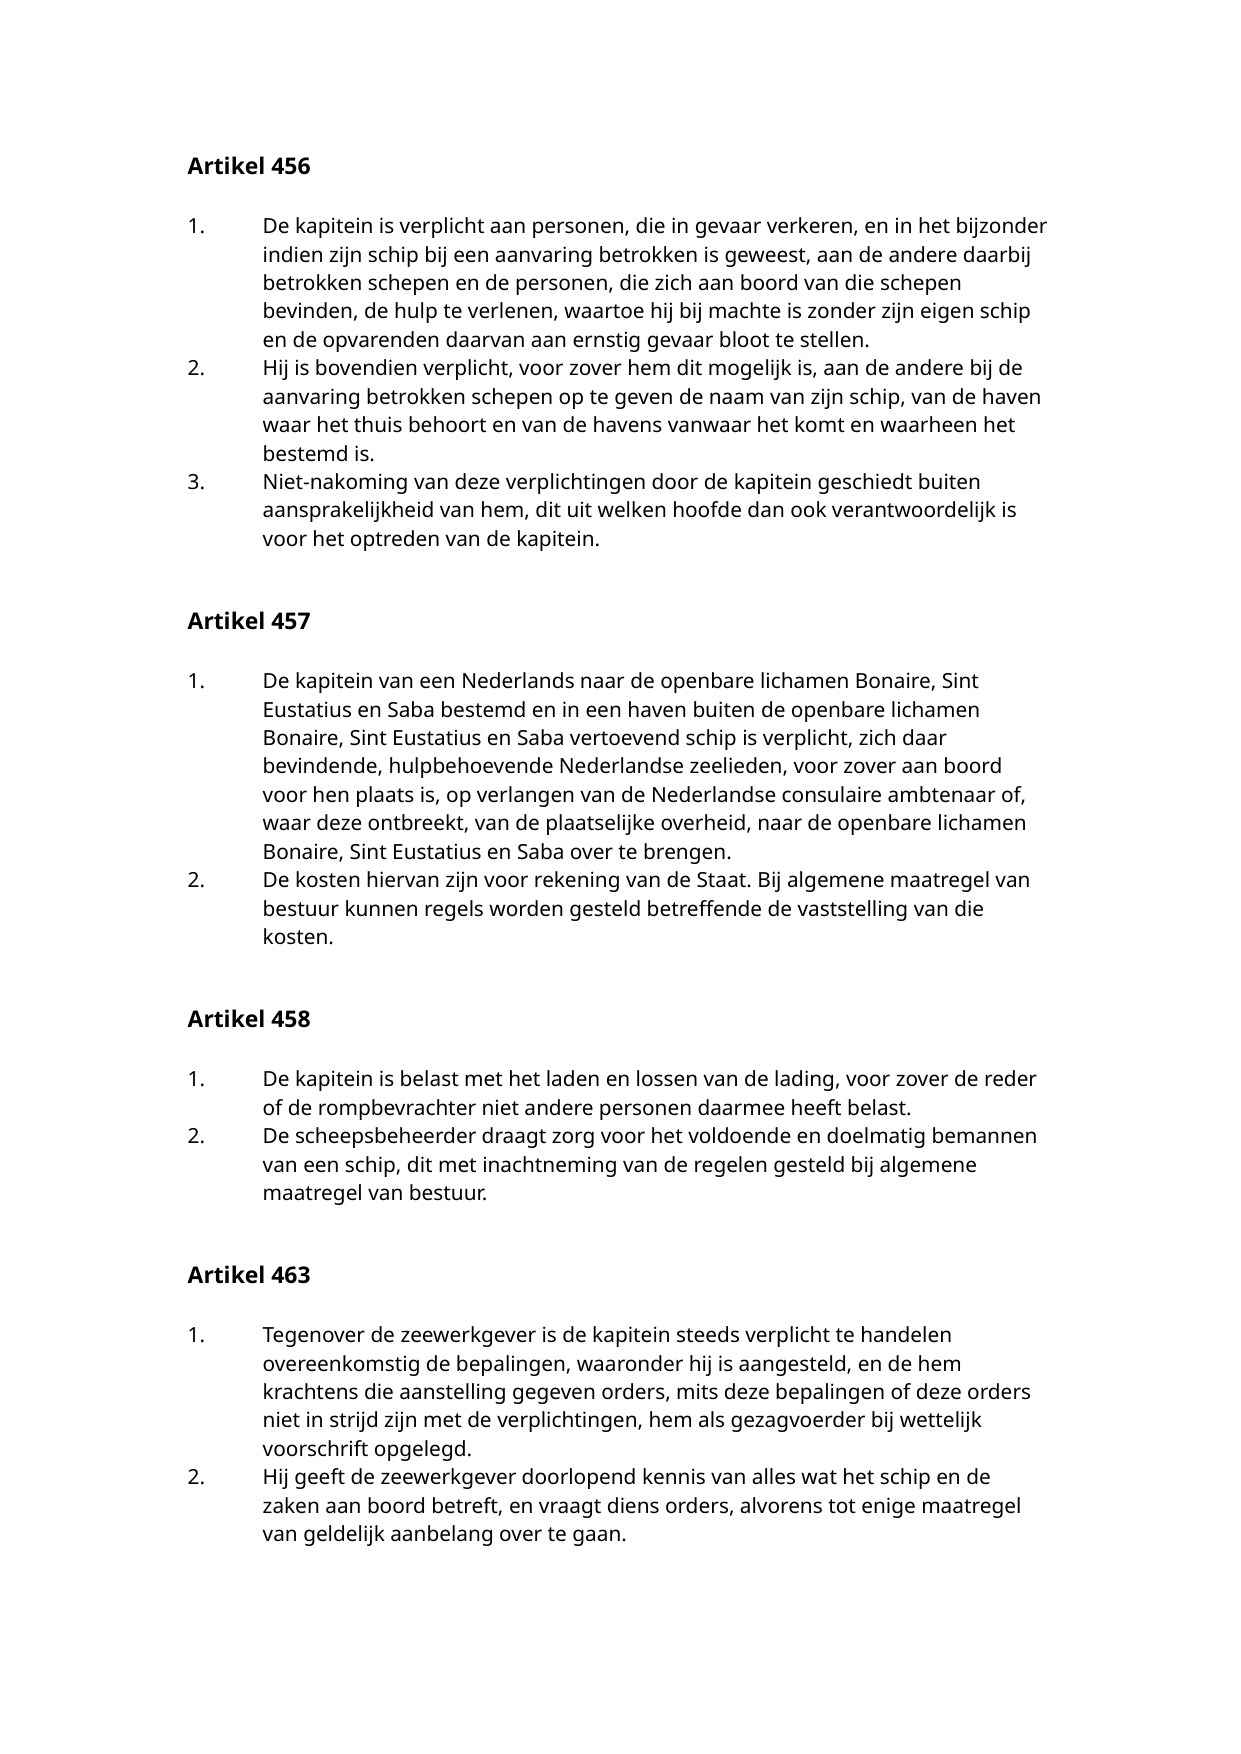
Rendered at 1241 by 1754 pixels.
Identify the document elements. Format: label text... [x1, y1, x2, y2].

list Niet-nakoming van deze verplichtingen door de kapitein geschiedt buiten aansprakelijkheid van hem, dit uit welken hoofde dan ook verantwoordelijk is voor het optreden van de kapitein. [187, 467, 1053, 552]
list De kapitein is verplicht aan personen, die in gevaar verkeren, en in het bijzonder indien zijn schip bij een aanvaring betrokken is geweest, aan de andere daarbij betrokken schepen en de personen, die zich aan boord van die schepen bevinden, de hulp te verlenen, waartoe hij bij machte is zonder zijn eigen schip en de opvarenden daarvan aan ernstig gevaar bloot te stellen. [187, 211, 1053, 353]
list De kosten hiervan zijn voor rekening van de Staat. Bij algemene maatregel van bestuur kunnen regels worden gesteld betreffende de vaststelling van die kosten. [187, 865, 1053, 951]
subtitle Artikel 463 [187, 1259, 1053, 1290]
list De kapitein van een Nederlands naar de openbare lichamen Bonaire, Sint Eustatius en Saba bestemd en in een haven buiten de openbare lichamen Bonaire, Sint Eustatius en Saba vertoevend schip is verplicht, zich daar bevindende, hulpbehoevende Nederlandse zeelieden, voor zover aan boord voor hen plaats is, op verlangen van de Nederlandse consulaire ambtenaar of, waar deze ontbreekt, van de plaatselijke overheid, naar de openbare lichamen Bonaire, Sint Eustatius en Saba over te brengen. [187, 666, 1053, 865]
list Tegenover de zeewerkgever is de kapitein steeds verplicht te handelen overeenkomstig de bepalingen, waaronder hij is aangesteld, en de hem krachtens die aanstelling gegeven orders, mits deze bepalingen of deze orders niet in strijd zijn met de verplichtingen, hem als gezagvoerder bij wettelijk voorschrift opgelegd. [187, 1320, 1053, 1462]
list De scheepsbeheerder draagt zorg voor het voldoende en doelmatig bemannen van een schip, dit met inachtneming van de regelen gesteld bij algemene maatregel van bestuur. [187, 1121, 1053, 1207]
subtitle Artikel 458 [187, 1003, 1053, 1034]
list Hij geeft de zeewerkgever doorlopend kennis van alles wat het schip en de zaken aan boord betreft, en vraagt diens orders, alvorens tot enige maatregel van geldelijk aanbelang over te gaan. [187, 1462, 1053, 1548]
subtitle Artikel 457 [187, 605, 1053, 636]
subtitle Artikel 456 [187, 150, 1053, 181]
list Hij is bovendien verplicht, voor zover hem dit mogelijk is, aan de andere bij de aanvaring betrokken schepen op te geven de naam van zijn schip, van de haven waar het thuis behoort en van de havens vanwaar het komt en waarheen het bestemd is. [187, 353, 1053, 467]
list De kapitein is belast met het laden en lossen van de lading, voor zover de reder of de rompbevrachter niet andere personen daarmee heeft belast. [187, 1064, 1053, 1121]
